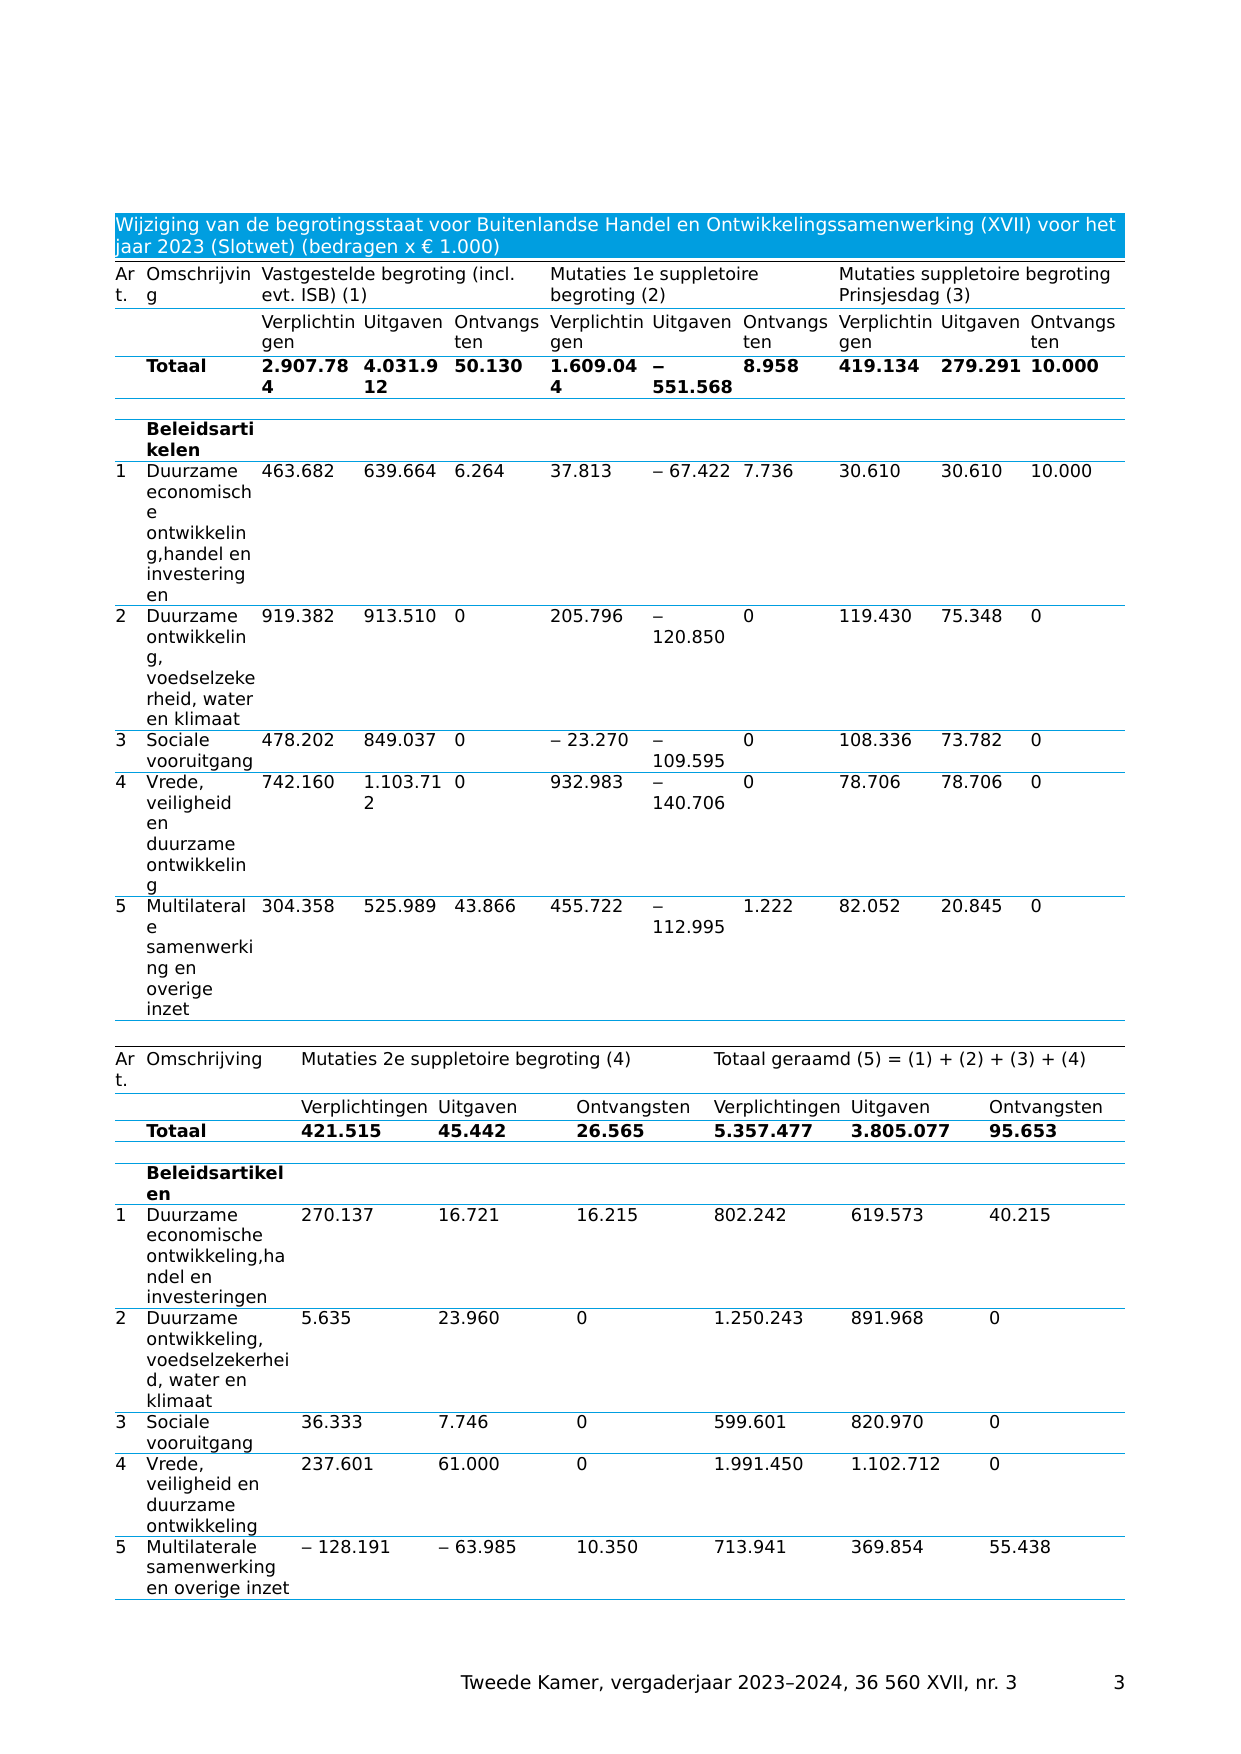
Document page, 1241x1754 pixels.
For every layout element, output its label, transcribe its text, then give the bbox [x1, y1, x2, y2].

table_cell 0 [573, 1413, 711, 1453]
table_cell 2 [115, 606, 143, 730]
table_cell ‒ 23.270 [547, 731, 649, 771]
table_cell Uitgaven [360, 309, 451, 356]
table_cell [848, 1164, 986, 1204]
table_cell [435, 1164, 573, 1204]
table_cell 304.358 [259, 897, 360, 1020]
table_cell Vrede, veiligheid en duurzame ontwikkeling [143, 1454, 298, 1536]
table_cell 0 [573, 1309, 711, 1411]
table_cell [115, 1164, 143, 1204]
table_cell Duurzame ontwikkeling, voedselzekerheid, water en klimaat [143, 1309, 298, 1411]
table_cell Multilaterale samenwerking en overige inzet [143, 897, 258, 1020]
table_cell 82.052 [836, 897, 938, 1020]
table_cell Ontvangsten [573, 1094, 711, 1120]
table_cell ‒ 67.422 [649, 462, 740, 605]
table_cell [115, 357, 143, 398]
table_cell [115, 1142, 143, 1162]
table_cell [573, 1164, 711, 1204]
table_cell [143, 1142, 298, 1162]
table_cell Uitgaven [848, 1094, 986, 1120]
table_header Omschrijving [143, 1047, 298, 1093]
table_cell Beleidsartikelen [143, 1164, 298, 1204]
table_cell [649, 420, 740, 461]
table_cell 0 [740, 606, 836, 730]
table_header Totaal geraamd (5) = (1) + (2) + (3) + (4) [711, 1047, 1125, 1093]
table_cell 10.350 [573, 1537, 711, 1599]
table_cell Ontvangsten [1028, 309, 1125, 356]
table_cell [740, 420, 836, 461]
table_cell [711, 1164, 848, 1204]
table_cell 4 [115, 773, 143, 896]
table_cell 0 [451, 731, 547, 771]
table_cell 599.601 [711, 1413, 848, 1453]
table_cell Ontvangsten [740, 309, 836, 356]
table_cell 279.291 [938, 357, 1027, 398]
table_cell Art. [115, 262, 143, 308]
table_cell 913.510 [360, 606, 451, 730]
table_cell [547, 399, 649, 419]
table_cell [115, 1121, 143, 1141]
table_cell 4.031.912 [360, 357, 451, 398]
table_cell 369.854 [848, 1537, 986, 1599]
table_cell [259, 420, 360, 461]
table_cell Mutaties suppletoire begroting Prinsjesdag (3) [836, 262, 1125, 308]
table_cell 75.348 [938, 606, 1027, 730]
table_cell [451, 399, 547, 419]
table_cell Verplichtingen [836, 309, 938, 356]
table_cell 36.333 [298, 1413, 435, 1453]
table_cell [360, 420, 451, 461]
table_cell 0 [740, 731, 836, 771]
table_header Mutaties 2e suppletoire begroting (4) [298, 1047, 711, 1093]
table_cell 119.430 [836, 606, 938, 730]
table_cell Vrede, veiligheid en duurzame ontwikkeling [143, 773, 258, 896]
table_cell 45.442 [435, 1121, 573, 1141]
table_cell 1.250.243 [711, 1309, 848, 1411]
table_cell 37.813 [547, 462, 649, 605]
table_cell Vastgestelde begroting (incl. evt. ISB) (1) [259, 262, 547, 308]
table_cell 525.989 [360, 897, 451, 1020]
table_cell 30.610 [836, 462, 938, 605]
table_cell ‒ 63.985 [435, 1537, 573, 1599]
table_cell 7.746 [435, 1413, 573, 1453]
table_cell Mutaties 1e suppletoire begroting (2) [547, 262, 836, 308]
table_cell 26.565 [573, 1121, 711, 1141]
table_cell Beleidsartikelen [143, 420, 258, 461]
table_cell 95.653 [986, 1121, 1125, 1141]
table_cell 1.102.712 [848, 1454, 986, 1536]
table_cell 50.130 [451, 357, 547, 398]
table_cell 0 [1028, 897, 1125, 1020]
table_cell 78.706 [836, 773, 938, 896]
table_cell Totaal [143, 1121, 298, 1141]
table_cell Omschrijving [143, 262, 258, 308]
table_cell Sociale vooruitgang [143, 731, 258, 771]
table_cell Duurzame economische ontwikkeling,handel en investeringen [143, 462, 258, 605]
table_cell 0 [740, 773, 836, 896]
table_cell 849.037 [360, 731, 451, 771]
table_cell Verplichtingen [259, 309, 360, 356]
table_cell ‒ 112.995 [649, 897, 740, 1020]
table_cell Uitgaven [938, 309, 1027, 356]
table_cell [115, 309, 143, 356]
table_cell Duurzame economische ontwikkeling,handel en investeringen [143, 1205, 298, 1308]
table_cell Verplichtingen [547, 309, 649, 356]
table_cell [836, 420, 938, 461]
table_cell 419.134 [836, 357, 938, 398]
table_header Art. [115, 1047, 143, 1093]
table_cell 16.721 [435, 1205, 573, 1308]
table_cell 0 [986, 1413, 1125, 1453]
table_cell 742.160 [259, 773, 360, 896]
table_cell [298, 1142, 435, 1162]
table_cell 61.000 [435, 1454, 573, 1536]
table_cell 3.805.077 [848, 1121, 986, 1141]
table_cell [451, 420, 547, 461]
table_cell [649, 399, 740, 419]
table_cell 421.515 [298, 1121, 435, 1141]
table_cell 73.782 [938, 731, 1027, 771]
table_cell 1.103.712 [360, 773, 451, 896]
table_cell 78.706 [938, 773, 1027, 896]
table_cell 1 [115, 462, 143, 605]
table_cell [848, 1142, 986, 1162]
table_cell 820.970 [848, 1413, 986, 1453]
table_cell 8.958 [740, 357, 836, 398]
table_cell 478.202 [259, 731, 360, 771]
table_cell 1.609.044 [547, 357, 649, 398]
table_cell Verplichtingen [298, 1094, 435, 1120]
table_cell 43.866 [451, 897, 547, 1020]
table_cell 1.222 [740, 897, 836, 1020]
table_cell [143, 1094, 298, 1120]
table_cell [143, 309, 258, 356]
table_cell 5.357.477 [711, 1121, 848, 1141]
table_cell [259, 399, 360, 419]
table_cell 455.722 [547, 897, 649, 1020]
table_cell 2 [115, 1309, 143, 1411]
table_cell Totaal [143, 357, 258, 398]
table_cell 463.682 [259, 462, 360, 605]
table_cell [360, 399, 451, 419]
table_cell 5.635 [298, 1309, 435, 1411]
table_cell 7.736 [740, 462, 836, 605]
table_cell 619.573 [848, 1205, 986, 1308]
table_cell Ontvangsten [451, 309, 547, 356]
table_cell 23.960 [435, 1309, 573, 1411]
table_cell 40.215 [986, 1205, 1125, 1308]
table_cell [115, 420, 143, 461]
table_cell [115, 1094, 143, 1120]
table_cell Duurzame ontwikkeling, voedselzekerheid, water en klimaat [143, 606, 258, 730]
table_cell 5 [115, 1537, 143, 1599]
table_cell [298, 1164, 435, 1204]
table_cell 919.382 [259, 606, 360, 730]
table_cell [938, 399, 1027, 419]
table_cell 0 [1028, 731, 1125, 771]
table_cell 1 [115, 1205, 143, 1308]
table_cell 205.796 [547, 606, 649, 730]
table_cell [573, 1142, 711, 1162]
table_cell Verplichtingen [711, 1094, 848, 1120]
table_cell 0 [573, 1454, 711, 1536]
table_cell 4 [115, 1454, 143, 1536]
table_cell 55.438 [986, 1537, 1125, 1599]
table_cell 3 [115, 1413, 143, 1453]
table_cell [435, 1142, 573, 1162]
table_cell ‒ 551.568 [649, 357, 740, 398]
table_cell 30.610 [938, 462, 1027, 605]
table_cell 2.907.784 [259, 357, 360, 398]
table_cell 0 [986, 1309, 1125, 1411]
table_cell Ontvangsten [986, 1094, 1125, 1120]
table_cell ‒ 128.191 [298, 1537, 435, 1599]
table_cell 237.601 [298, 1454, 435, 1536]
table_cell 16.215 [573, 1205, 711, 1308]
table_cell 891.968 [848, 1309, 986, 1411]
table_cell 932.983 [547, 773, 649, 896]
table_cell [143, 399, 258, 419]
table_cell [547, 420, 649, 461]
table_cell Sociale vooruitgang [143, 1413, 298, 1453]
table_cell 108.336 [836, 731, 938, 771]
table_cell [740, 399, 836, 419]
table_cell 1.991.450 [711, 1454, 848, 1536]
table_cell 6.264 [451, 462, 547, 605]
table_cell 0 [1028, 773, 1125, 896]
table_cell [986, 1142, 1125, 1162]
table_cell 5 [115, 897, 143, 1020]
table_cell [986, 1164, 1125, 1204]
table_cell 10.000 [1028, 357, 1125, 398]
table_cell ‒ 140.706 [649, 773, 740, 896]
table_cell 20.845 [938, 897, 1027, 1020]
table_cell ‒ 120.850 [649, 606, 740, 730]
table_cell [115, 399, 143, 419]
table_cell 0 [1028, 606, 1125, 730]
table_cell Multilaterale samenwerking en overige inzet [143, 1537, 298, 1599]
table_cell Uitgaven [649, 309, 740, 356]
table_cell ‒ 109.595 [649, 731, 740, 771]
table_cell 802.242 [711, 1205, 848, 1308]
table_cell 270.137 [298, 1205, 435, 1308]
table_cell Uitgaven [435, 1094, 573, 1120]
table_cell 639.664 [360, 462, 451, 605]
table_cell 0 [986, 1454, 1125, 1536]
table_cell [836, 399, 938, 419]
table_cell 0 [451, 773, 547, 896]
table_cell [711, 1142, 848, 1162]
table_cell [938, 420, 1027, 461]
table_cell [1028, 420, 1125, 461]
table_cell 0 [451, 606, 547, 730]
table_cell [1028, 399, 1125, 419]
table_cell 10.000 [1028, 462, 1125, 605]
table_cell 713.941 [711, 1537, 848, 1599]
table_cell 3 [115, 731, 143, 771]
